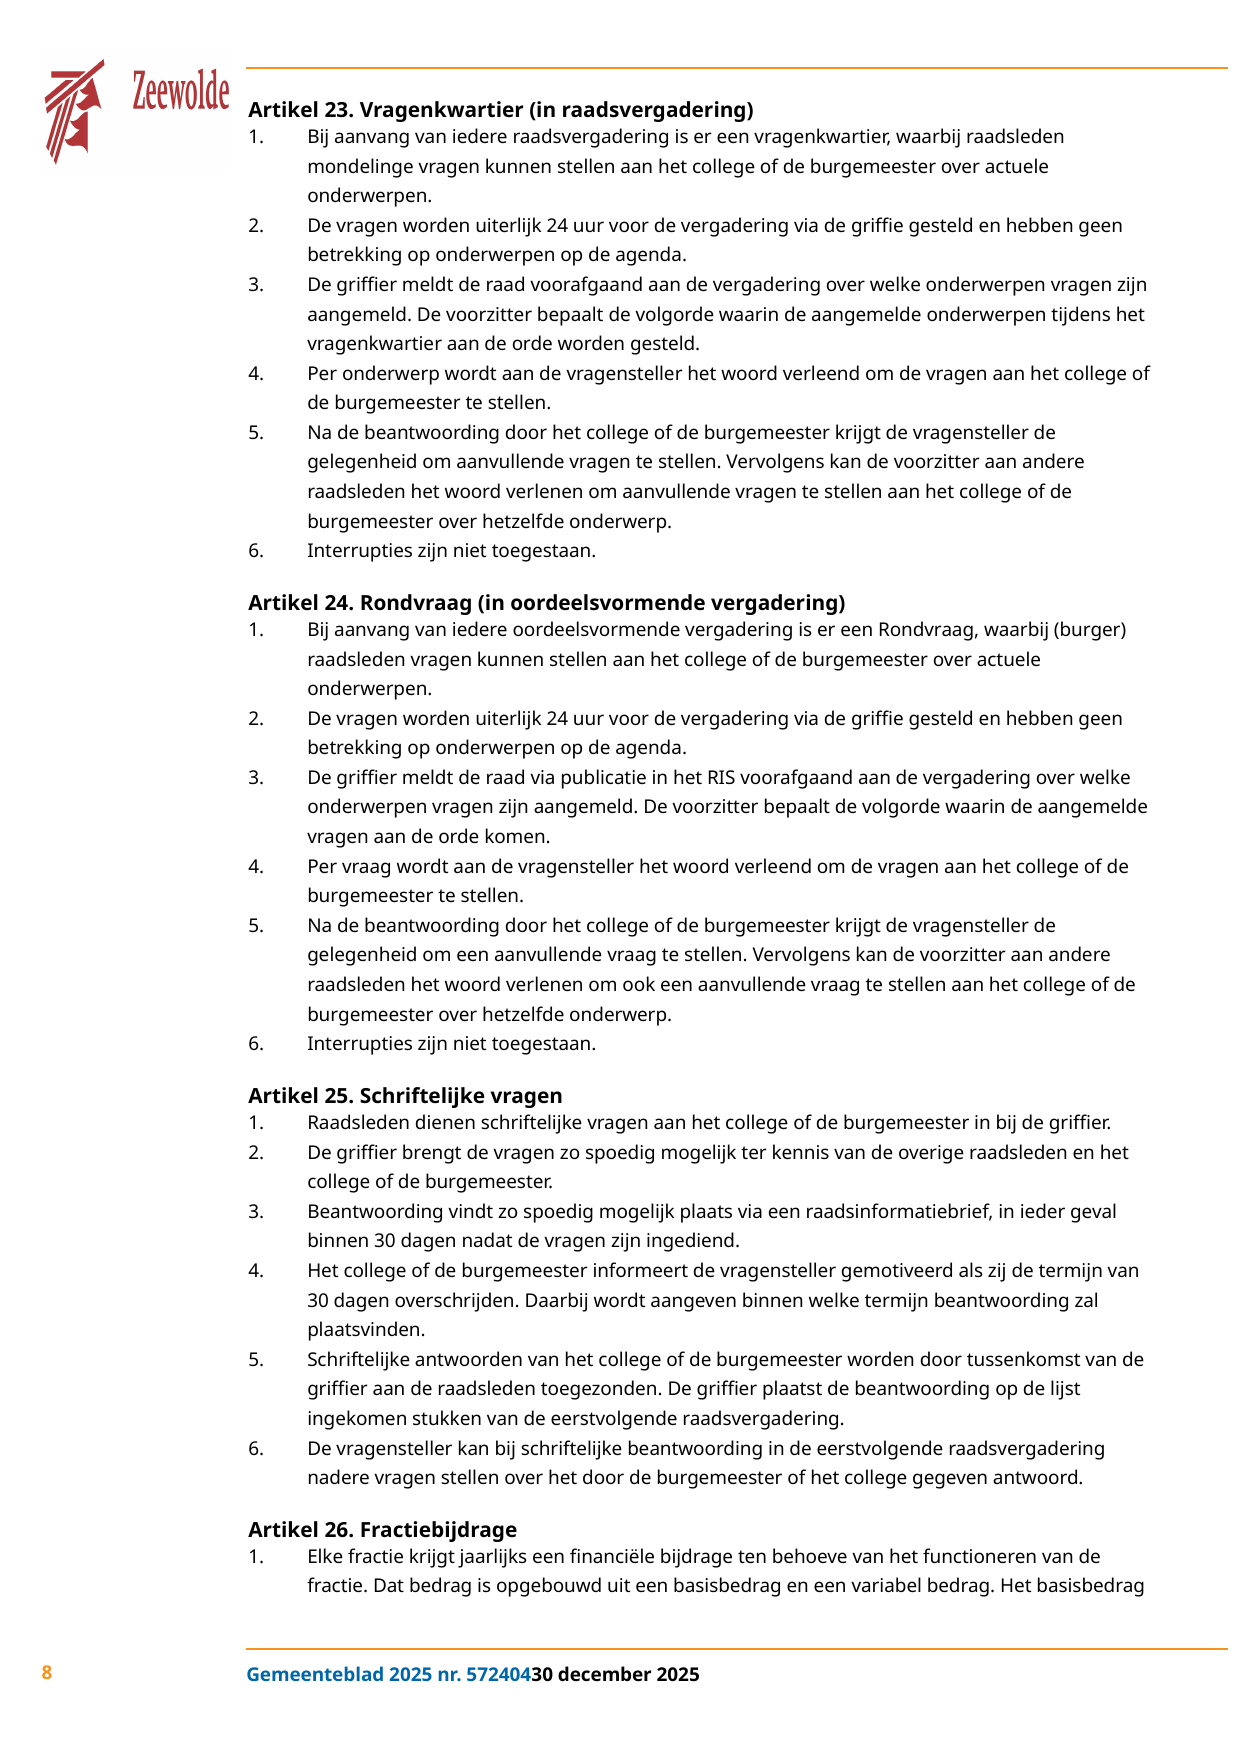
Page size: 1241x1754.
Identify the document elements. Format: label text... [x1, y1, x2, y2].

list De vragen worden uiterlijk 24 uur voor de vergadering via de griffie gesteld en hebben geen betrekking op onderwerpen op de agenda. [248, 212, 1152, 267]
list De griffier meldt de raad voorafgaand aan de vergadering over welke onderwerpen vragen zijn aangemeld. De voorzitter bepaalt de volgorde waarin de aangemelde onderwerpen tijdens het vragenkwartier aan de orde worden gesteld. [248, 271, 1152, 356]
list Het college of de burgemeester informeert de vragensteller gemotiveerd als zij de termijn van 30 dagen overschrijden. Daarbij wordt aangeven binnen welke termijn beantwoording zal plaatsvinden. [248, 1257, 1152, 1342]
list Bij aanvang van iedere oordeelsvormende vergadering is er een Rondvraag, waarbij (burger) raadsleden vragen kunnen stellen aan het college of de burgemeester over actuele onderwerpen. [248, 616, 1152, 701]
list Interrupties zijn niet toegestaan. [248, 1030, 1152, 1056]
list De griffier brengt de vragen zo spoedig mogelijk ter kennis van de overige raadsleden en het college of de burgemeester. [248, 1139, 1152, 1194]
list Per vraag wordt aan de vragensteller het woord verleend om de vragen aan het college of de burgemeester te stellen. [248, 853, 1152, 908]
list Raadsleden dienen schriftelijke vragen aan het college of de burgemeester in bij de griffier. [248, 1109, 1152, 1135]
text Artikel 26. Fractiebijdrage [248, 1515, 1152, 1543]
list Elke fractie krijgt jaarlijks een financiële bijdrage ten behoeve van het functioneren van de fractie. Dat bedrag is opgebouwd uit een basisbedrag en een variabel bedrag. Het basisbedrag [248, 1543, 1152, 1598]
text Artikel 25. Schriftelijke vragen [248, 1081, 1152, 1109]
list De vragensteller kan bij schriftelijke beantwoording in de eerstvolgende raadsvergadering nadere vragen stellen over het door de burgemeester of het college gegeven antwoord. [248, 1435, 1152, 1490]
text Artikel 23. Vragenkwartier (in raadsvergadering) [248, 95, 1152, 123]
list Bij aanvang van iedere raadsvergadering is er een vragenkwartier, waarbij raadsleden mondelinge vragen kunnen stellen aan het college of de burgemeester over actuele onderwerpen. [248, 123, 1152, 208]
list Na de beantwoording door het college of de burgemeester krijgt de vragensteller de gelegenheid om een aanvullende vraag te stellen. Vervolgens kan de voorzitter aan andere raadsleden het woord verlenen om ook een aanvullende vraag te stellen aan het college of de burgemeester over hetzelfde onderwerp. [248, 912, 1152, 1027]
list Interrupties zijn niet toegestaan. [248, 537, 1152, 563]
list De vragen worden uiterlijk 24 uur voor de vergadering via de griffie gesteld en hebben geen betrekking op onderwerpen op de agenda. [248, 705, 1152, 760]
list Schriftelijke antwoorden van het college of de burgemeester worden door tussenkomst van de griffier aan de raadsleden toegezonden. De griffier plaatst de beantwoording op de lijst ingekomen stukken van de eerstvolgende raadsvergadering. [248, 1346, 1152, 1431]
list Per onderwerp wordt aan de vragensteller het woord verleend om de vragen aan het college of de burgemeester te stellen. [248, 360, 1152, 415]
list Na de beantwoording door het college of de burgemeester krijgt de vragensteller de gelegenheid om aanvullende vragen te stellen. Vervolgens kan de voorzitter aan andere raadsleden het woord verlenen om aanvullende vragen te stellen aan het college of de burgemeester over hetzelfde onderwerp. [248, 419, 1152, 533]
list De griffier meldt de raad via publicatie in het RIS voorafgaand aan de vergadering over welke onderwerpen vragen zijn aangemeld. De voorzitter bepaalt de volgorde waarin de aangemelde vragen aan de orde komen. [248, 764, 1152, 849]
text Artikel 24. Rondvraag (in oordeelsvormende vergadering) [248, 588, 1152, 616]
list Beantwoording vindt zo spoedig mogelijk plaats via een raadsinformatiebrief, in ieder geval binnen 30 dagen nadat de vragen zijn ingediend. [248, 1198, 1152, 1253]
picture [41, 47, 231, 172]
